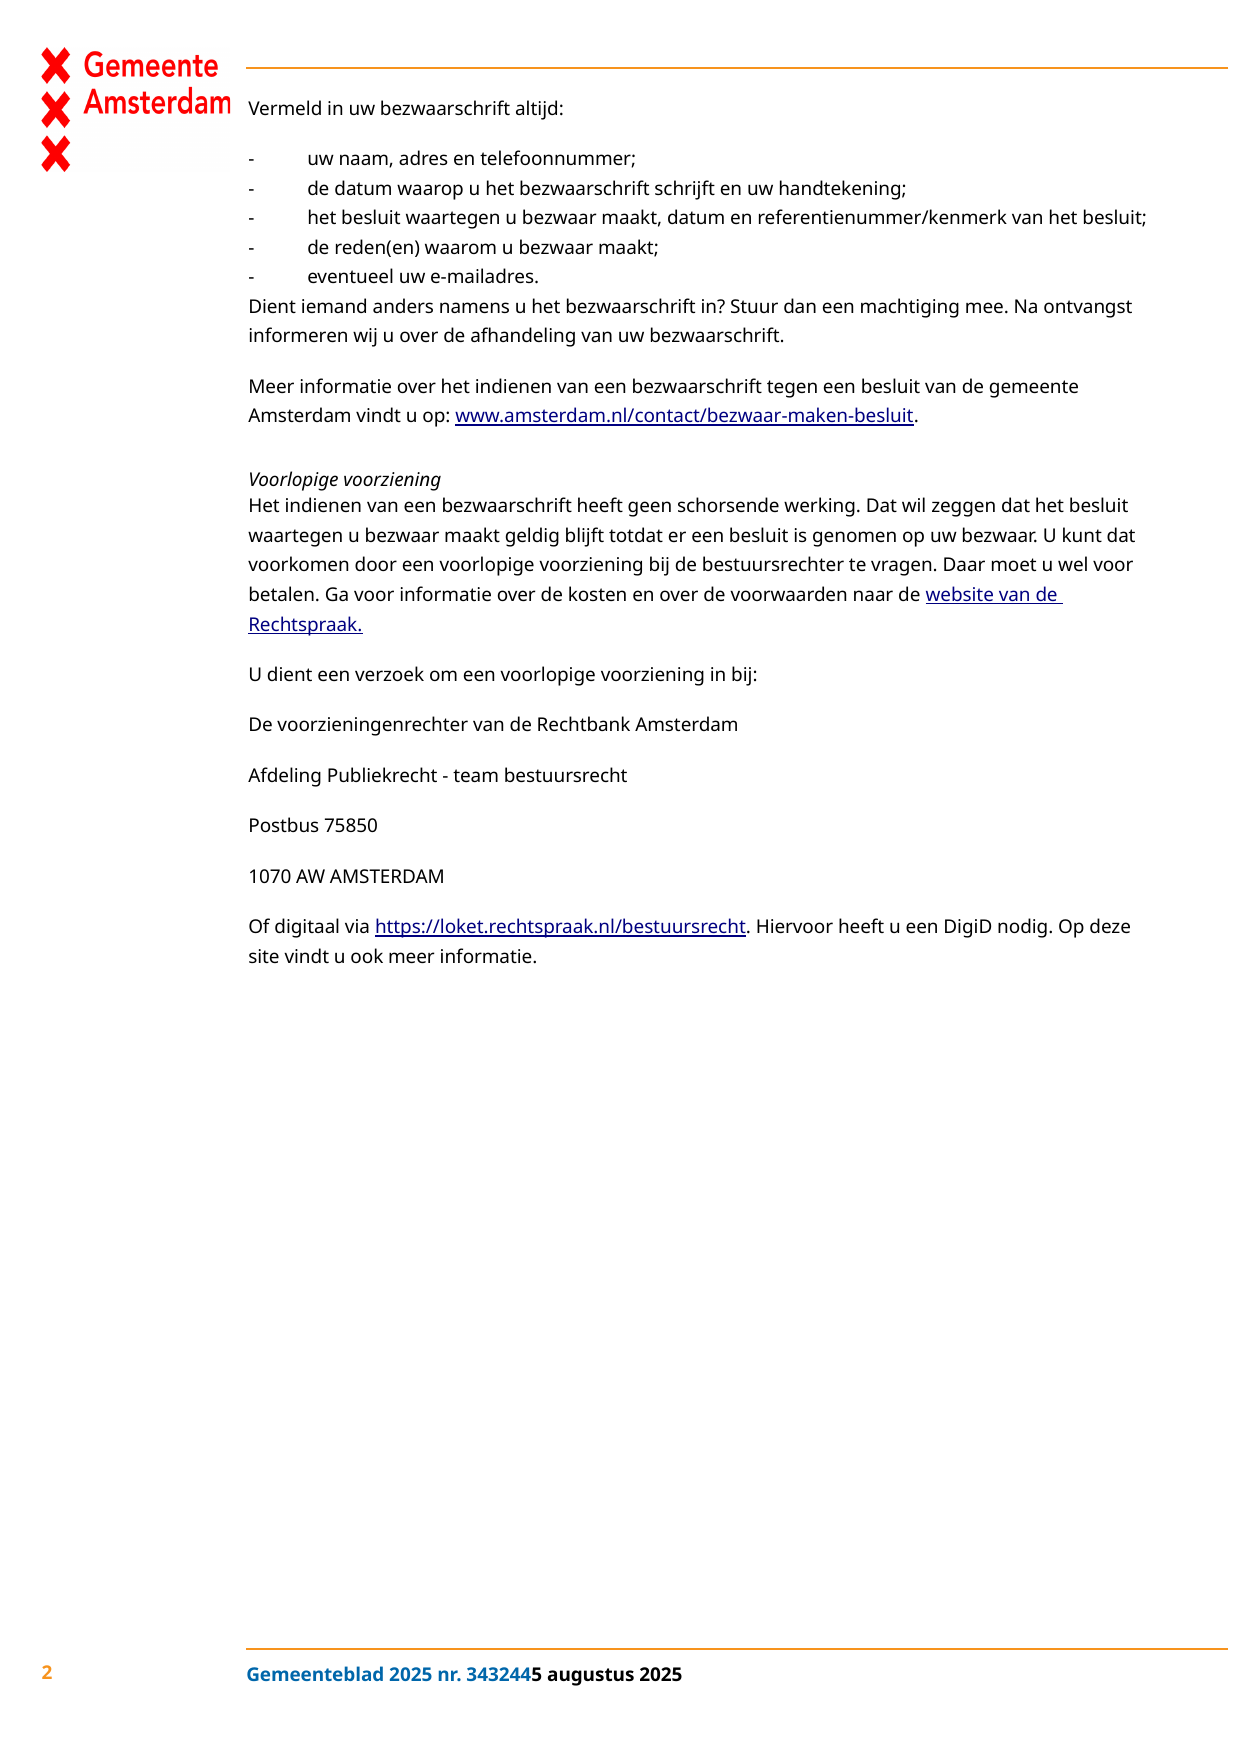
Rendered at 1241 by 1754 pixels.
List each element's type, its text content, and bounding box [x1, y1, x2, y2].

text 1070 AW AMSTERDAM [248, 863, 1152, 888]
text Voorlopige voorziening [248, 467, 1152, 492]
text Meer informatie over het indienen van een bezwaarschrift tegen een besluit van de gemeente Amsterdam vindt u op: www.amsterdam.nl/contact/bezwaar-maken-besluit. [248, 373, 1152, 428]
text Dient iemand anders namens u het bezwaarschrift in? Stuur dan een machtiging mee. Na ontvangst informeren wij u over de afhandeling van uw bezwaarschrift. [248, 293, 1152, 348]
text Of digitaal via https://loket.rechtspraak.nl/bestuursrecht. Hiervoor heeft u een DigiD nodig. Op deze site vindt u ook meer informatie. [248, 913, 1152, 968]
text Afdeling Publiekrecht - team bestuursrecht [248, 762, 1152, 788]
list uw naam, adres en telefoonnummer; [248, 145, 1152, 171]
text Postbus 75850 [248, 812, 1152, 838]
list het besluit waartegen u bezwaar maakt, datum en referentienummer/kenmerk van het besluit; [248, 204, 1152, 230]
text Vermeld in uw bezwaarschrift altijd: [248, 95, 1152, 121]
text De voorzieningenrechter van de Rechtbank Amsterdam [248, 712, 1152, 737]
picture [41, 47, 231, 172]
list de datum waarop u het bezwaarschrift schrijft en uw handtekening; [248, 175, 1152, 201]
list de reden(en) waarom u bezwaar maakt; [248, 234, 1152, 260]
text U dient een verzoek om een voorlopige voorziening in bij: [248, 661, 1152, 687]
list eventueel uw e-mailadres. [248, 263, 1152, 289]
text Het indienen van een bezwaarschrift heeft geen schorsende werking. Dat wil zeggen dat het besluit waartegen u bezwaar maakt geldig blijft totdat er een besluit is genomen op uw bezwaar. U kunt dat voorkomen door een voorlopige voorziening bij de bestuursrechter te vragen. Daar moet u wel voor betalen. Ga voor informatie over de kosten en over de voorwaarden naar de website van de Rechtspraak. [248, 492, 1152, 636]
